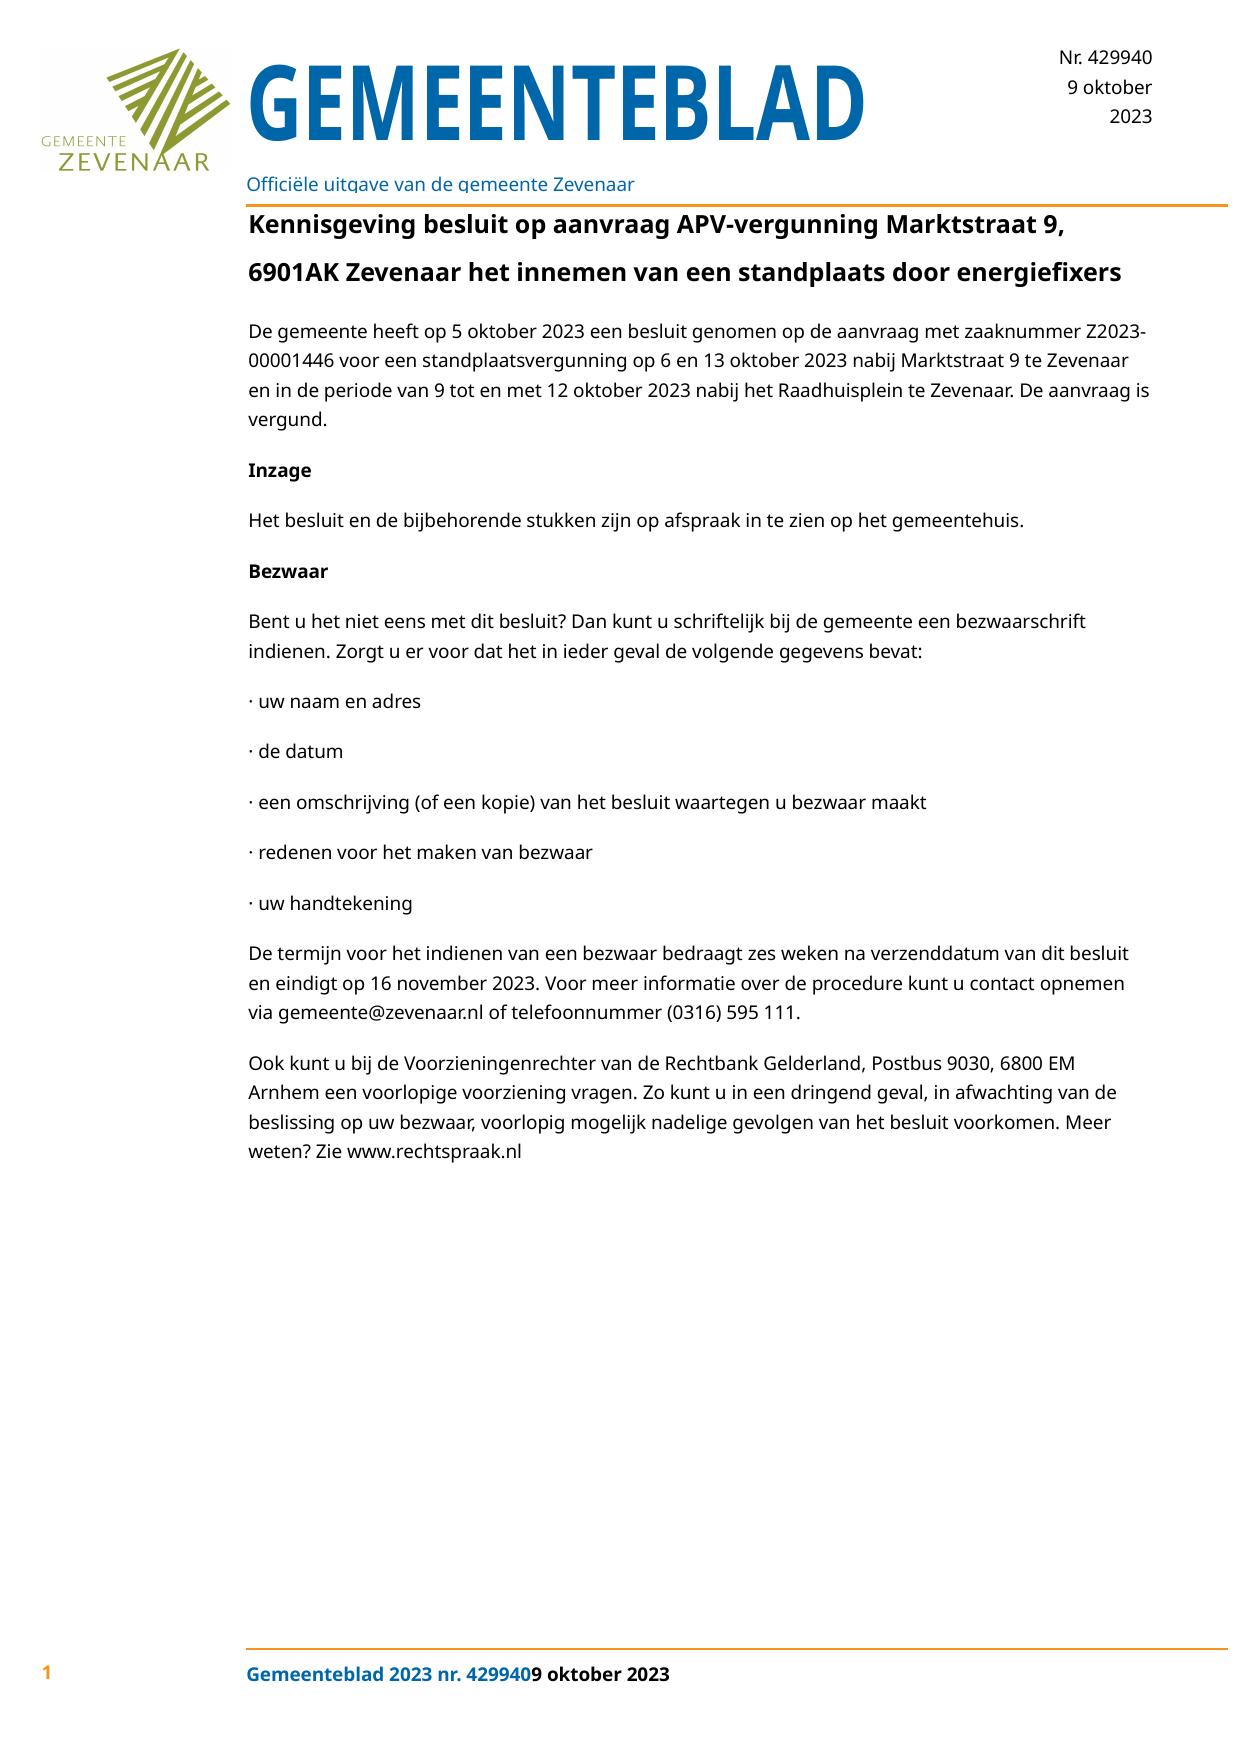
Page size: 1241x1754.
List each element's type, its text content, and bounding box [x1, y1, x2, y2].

text Het besluit en de bijbehorende stukken zijn op afspraak in te zien op het gemeentehuis. [248, 507, 1152, 533]
text · de datum [248, 739, 1152, 764]
text · een omschrijving (of een kopie) van het besluit waartegen u bezwaar maakt [248, 789, 1152, 815]
text Bent u het niet eens met dit besluit? Dan kunt u schriftelijk bij de gemeente een bezwaarschrift indienen. Zorgt u er voor dat het in ieder geval de volgende gegevens bevat: [248, 608, 1152, 664]
text De termijn voor het indienen van een bezwaar bedraagt zes weken na verzenddatum van dit besluit en eindigt op 16 november 2023. Voor meer informatie over de procedure kunt u contact opnemen via gemeente@zevenaar.nl of telefoonnummer (0316) 595 111. [248, 940, 1152, 1025]
text · redenen voor het maken van bezwaar [248, 839, 1152, 865]
text De gemeente heeft op 5 oktober 2023 een besluit genomen op de aanvraag met zaaknummer Z2023-00001446 voor een standplaatsvergunning op 6 en 13 oktober 2023 nabij Marktstraat 9 te Zevenaar en in de periode van 9 tot en met 12 oktober 2023 nabij het Raadhuisplein te Zevenaar. De aanvraag is vergund. [248, 318, 1152, 432]
text Bezwaar [248, 558, 1152, 584]
text Inzage [248, 457, 1152, 483]
picture [41, 47, 231, 172]
text Ook kunt u bij de Voorzieningenrechter van de Rechtbank Gelderland, Postbus 9030, 6800 EM Arnhem een voorlopige voorziening vragen. Zo kunt u in een dringend geval, in afwachting van de beslissing op uw bezwaar, voorlopig mogelijk nadelige gevolgen van het besluit voorkomen. Meer weten? Zie www.rechtspraak.nl [248, 1050, 1152, 1164]
text · uw handtekening [248, 890, 1152, 916]
text Kennisgeving besluit op aanvraag APV-vergunning Marktstraat 9, 6901AK Zevenaar het innemen van een standplaats door energiefixers [248, 207, 1152, 288]
text · uw naam en adres [248, 688, 1152, 714]
